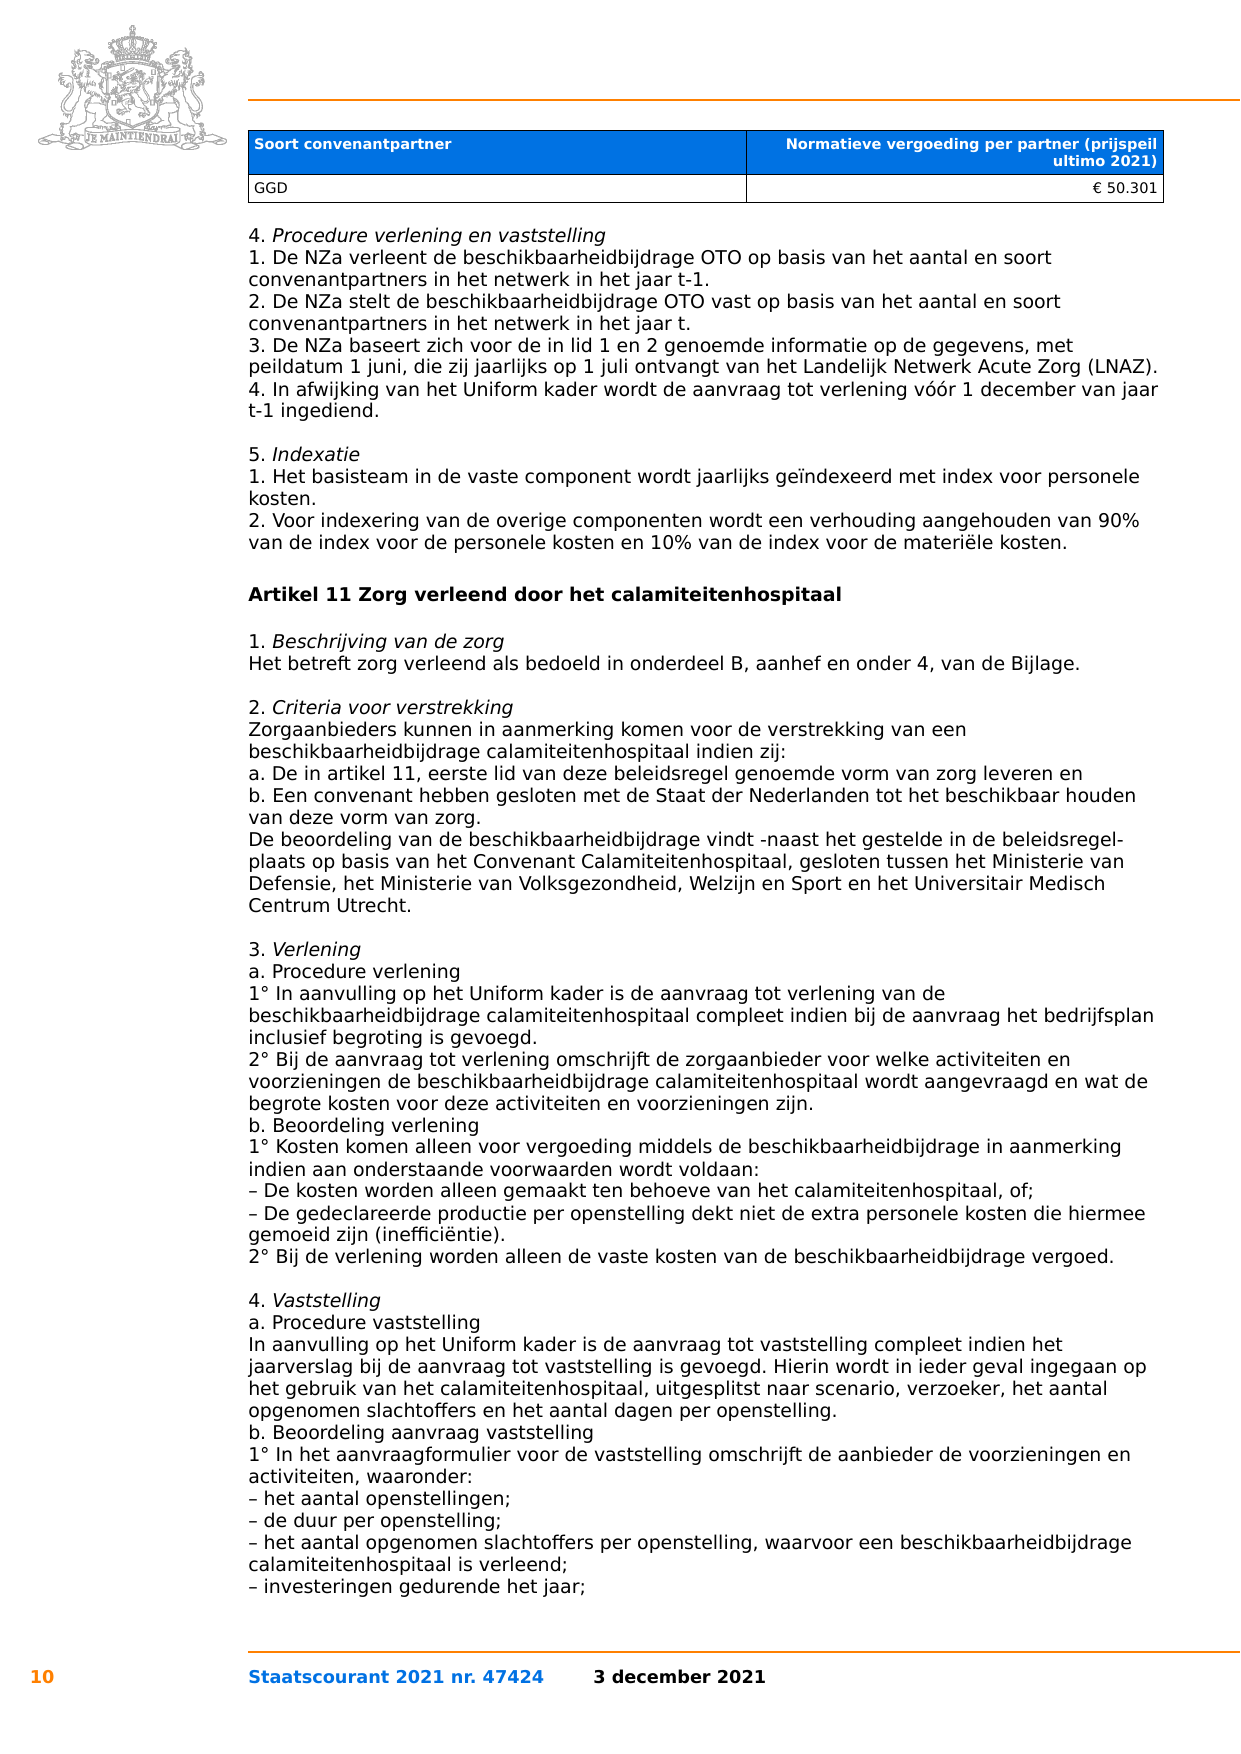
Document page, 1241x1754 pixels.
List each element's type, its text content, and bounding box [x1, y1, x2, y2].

table_cell € 50.301 [747, 175, 1163, 202]
text 1. De NZa verleent de beschikbaarheidbijdrage OTO op basis van het aantal en soort convenantpartners in het netwerk in het jaar t-1. [248, 247, 1163, 291]
text – het aantal openstellingen; [248, 1488, 1163, 1510]
text 2° Bij de aanvraag tot verlening omschrijft de zorgaanbieder voor welke activiteiten en voorzieningen de beschikbaarheidbijdrage calamiteitenhospitaal wordt aangevraagd en wat de begrote kosten voor deze activiteiten en voorzieningen zijn. [248, 1048, 1163, 1114]
text 4. In afwijking van het Uniform kader wordt de aanvraag tot verlening vóór 1 december van jaar t-1 ingediend. [248, 378, 1163, 422]
text 1° In het aanvraagformulier voor de vaststelling omschrijft de aanbieder de voorzieningen en activiteiten, waaronder: [248, 1444, 1163, 1488]
text 1. Het basisteam in de vaste component wordt jaarlijks geïndexeerd met index voor personele kosten. [248, 466, 1163, 510]
table_header Soort convenantpartner [249, 131, 746, 174]
text b. Een convenant hebben gesloten met de Staat der Nederlanden tot het beschikbaar houden van deze vorm van zorg. [248, 785, 1163, 829]
text a. Procedure vaststelling [248, 1312, 1163, 1334]
text – investeringen gedurende het jaar; [248, 1576, 1163, 1598]
picture [38, 25, 227, 150]
text b. Beoordeling aanvraag vaststelling [248, 1422, 1163, 1444]
text 1. Beschrijving van de zorg [248, 631, 1163, 653]
text 2. De NZa stelt de beschikbaarheidbijdrage OTO vast op basis van het aantal en soort convenantpartners in het netwerk in het jaar t. [248, 291, 1163, 334]
text a. De in artikel 11, eerste lid van deze beleidsregel genoemde vorm van zorg leveren en [248, 763, 1163, 785]
text – De kosten worden alleen gemaakt ten behoeve van het calamiteitenhospitaal, of; [248, 1180, 1163, 1202]
text 3. De NZa baseert zich voor de in lid 1 en 2 genoemde informatie op de gegevens, met peildatum 1 juni, die zij jaarlijks op 1 juli ontvangt van het Landelijk Netwerk Acute Zorg (LNAZ). [248, 334, 1163, 378]
text 1° In aanvulling op het Uniform kader is de aanvraag tot verlening van de beschikbaarheidbijdrage calamiteitenhospitaal compleet indien bij de aanvraag het bedrijfsplan inclusief begroting is gevoegd. [248, 983, 1163, 1048]
text 3. Verlening [248, 939, 1163, 961]
text 2. Voor indexering van de overige componenten wordt een verhouding aangehouden van 90% van de index voor de personele kosten en 10% van de index voor de materiële kosten. [248, 510, 1163, 554]
text b. Beoordeling verlening [248, 1114, 1163, 1136]
table_cell GGD [249, 175, 746, 202]
text 4. Procedure verlening en vaststelling [248, 224, 1163, 247]
text a. Procedure verlening [248, 961, 1163, 983]
text – de duur per openstelling; [248, 1510, 1163, 1532]
text De beoordeling van de beschikbaarheidbijdrage vindt -naast het gestelde in de beleidsregel- plaats op basis van het Convenant Calamiteitenhospitaal, gesloten tussen het Ministerie van Defensie, het Ministerie van Volksgezondheid, Welzijn en Sport en het Universitair Medisch Centrum Utrecht. [248, 829, 1163, 917]
text – De gedeclareerde productie per openstelling dekt niet de extra personele kosten die hiermee gemoeid zijn (inefficiëntie). [248, 1202, 1163, 1246]
text 2° Bij de verlening worden alleen de vaste kosten van de beschikbaarheidbijdrage vergoed. [248, 1246, 1163, 1268]
text 1° Kosten komen alleen voor vergoeding middels de beschikbaarheidbijdrage in aanmerking indien aan onderstaande voorwaarden wordt voldaan: [248, 1136, 1163, 1180]
text – het aantal opgenomen slachtoffers per openstelling, waarvoor een beschikbaarheidbijdrage calamiteitenhospitaal is verleend; [248, 1532, 1163, 1576]
subtitle Artikel 11 Zorg verleend door het calamiteitenhospitaal [248, 584, 1163, 606]
text In aanvulling op het Uniform kader is de aanvraag tot vaststelling compleet indien het jaarverslag bij de aanvraag tot vaststelling is gevoegd. Hierin wordt in ieder geval ingegaan op het gebruik van het calamiteitenhospitaal, uitgesplitst naar scenario, verzoeker, het aantal opgenomen slachtoffers en het aantal dagen per openstelling. [248, 1334, 1163, 1422]
text 5. Indexatie [248, 444, 1163, 466]
text Het betreft zorg verleend als bedoeld in onderdeel B, aanhef en onder 4, van de Bijlage. [248, 653, 1163, 675]
text 2. Criteria voor verstrekking [248, 697, 1163, 719]
text Zorgaanbieders kunnen in aanmerking komen voor de verstrekking van een beschikbaarheidbijdrage calamiteitenhospitaal indien zij: [248, 719, 1163, 763]
table_header Normatieve vergoeding per partner (prijspeil ultimo 2021) [747, 131, 1163, 174]
text 4. Vaststelling [248, 1290, 1163, 1312]
